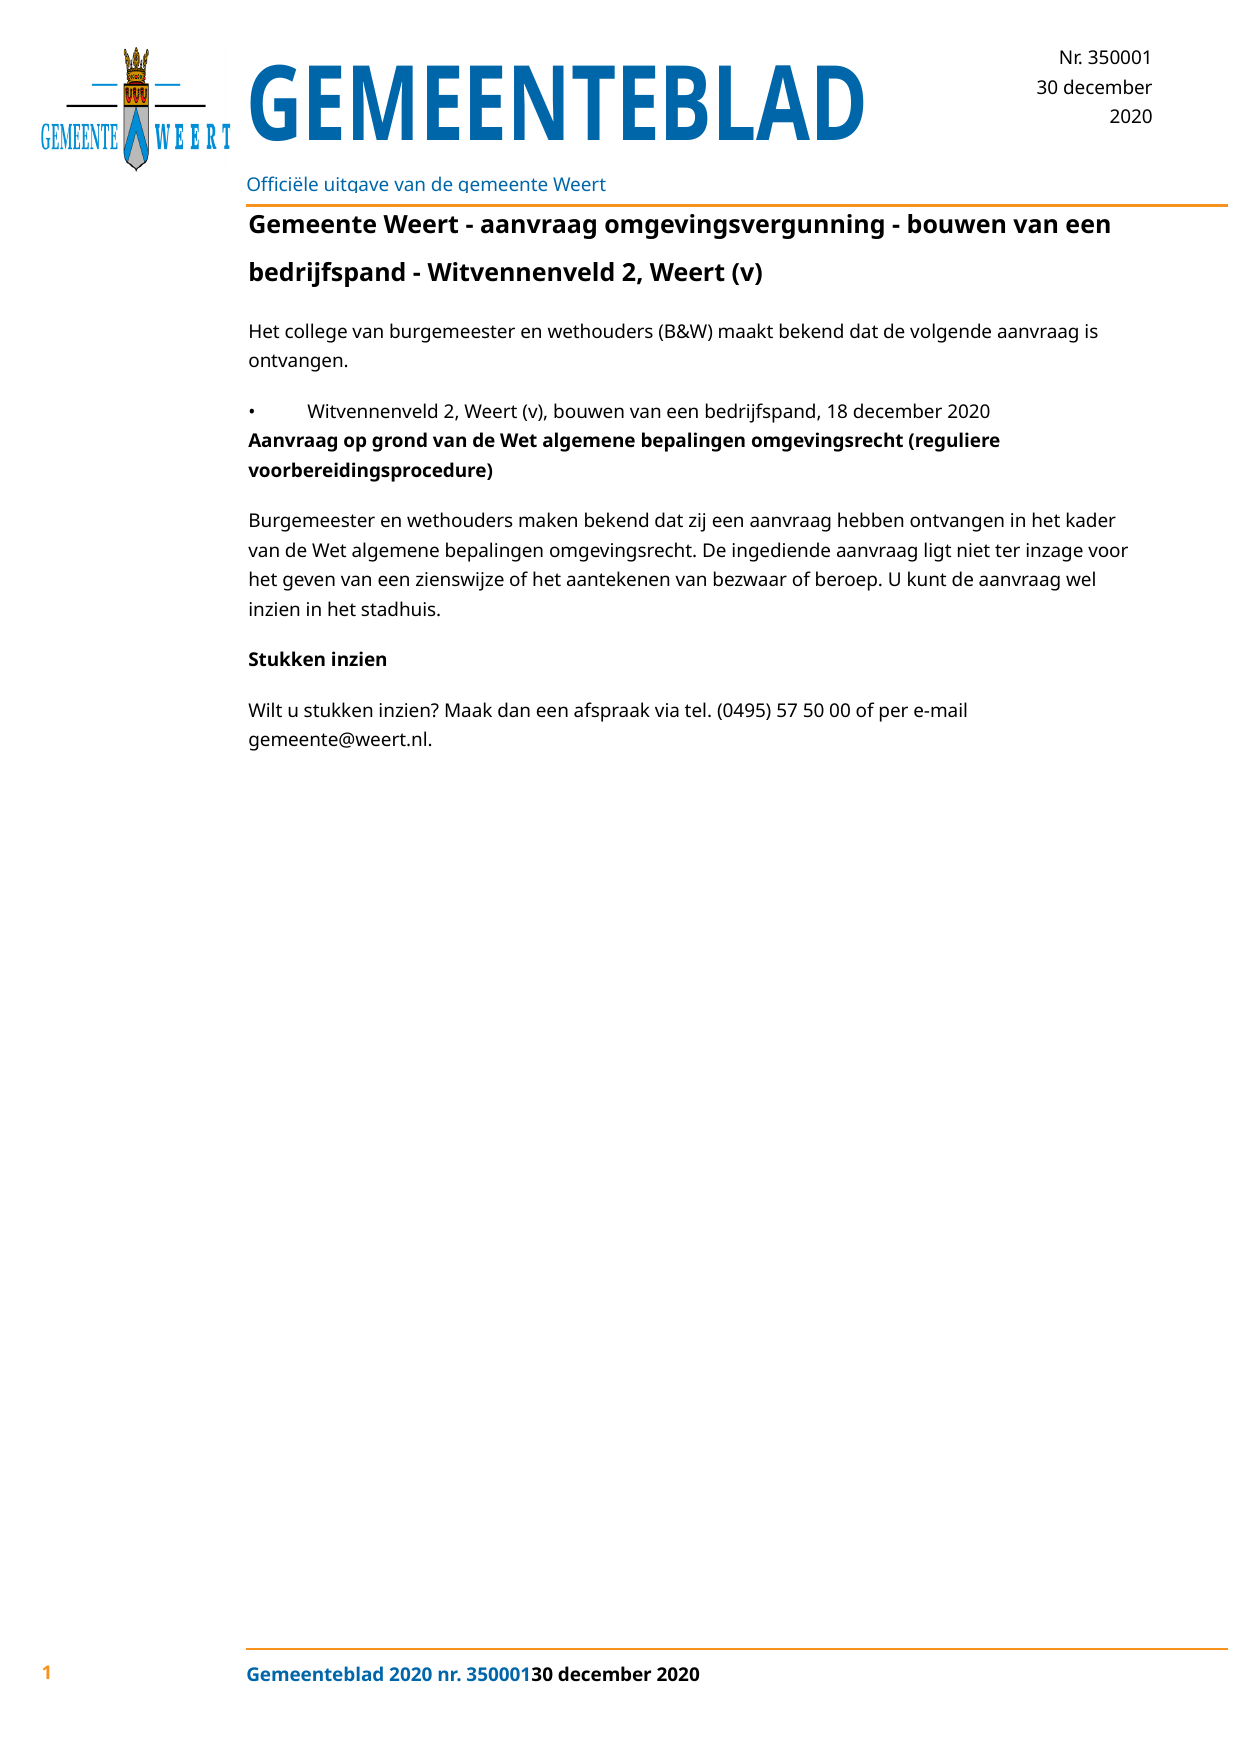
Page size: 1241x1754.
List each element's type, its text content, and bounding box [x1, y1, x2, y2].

list Witvennenveld 2, Weert (v), bouwen van een bedrijfspand, 18 december 2020 [248, 398, 1152, 424]
text Stukken inzien [248, 647, 1152, 672]
text Wilt u stukken inzien? Maak dan een afspraak via tel. (0495) 57 50 00 of per e-mail gemeente@weert.nl. [248, 697, 1152, 752]
picture [41, 47, 231, 172]
text Aanvraag op grond van de Wet algemene bepalingen omgevingsrecht (reguliere voorbereidingsprocedure) [248, 427, 1152, 483]
text Gemeente Weert - aanvraag omgevingsvergunning - bouwen van een bedrijfspand - Witvennenveld 2, Weert (v) [248, 207, 1152, 288]
text Het college van burgemeester en wethouders (B&W) maakt bekend dat de volgende aanvraag is ontvangen. [248, 318, 1152, 373]
text Burgemeester en wethouders maken bekend dat zij een aanvraag hebben ontvangen in het kader van de Wet algemene bepalingen omgevingsrecht. De ingediende aanvraag ligt niet ter inzage voor het geven van een zienswijze of het aantekenen van bezwaar of beroep. U kunt de aanvraag wel inzien in het stadhuis. [248, 507, 1152, 622]
